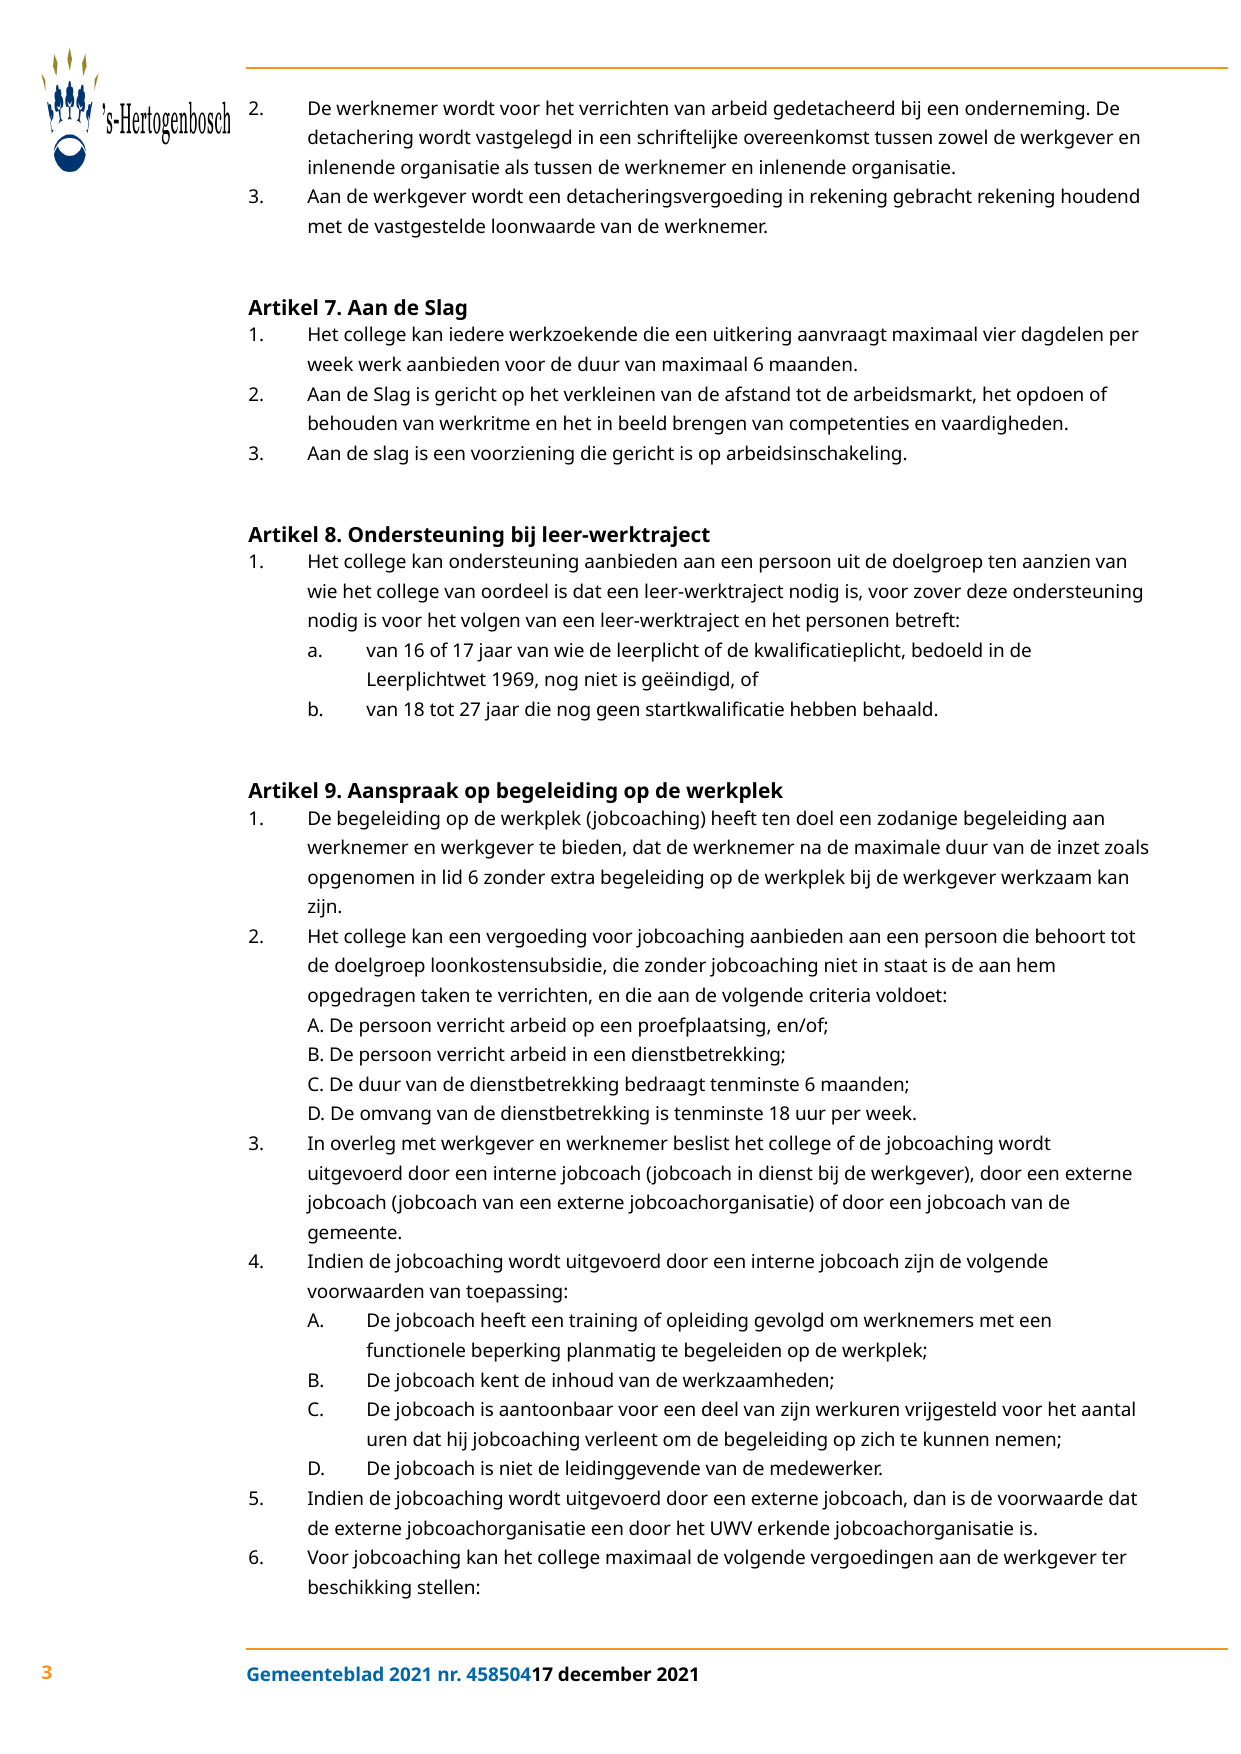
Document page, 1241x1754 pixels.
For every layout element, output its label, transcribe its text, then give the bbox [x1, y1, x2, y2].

list In overleg met werkgever en werknemer beslist het college of de jobcoaching wordt uitgevoerd door een interne jobcoach (jobcoach in dienst bij de werkgever), door een externe jobcoach (jobcoach van een externe jobcoachorganisatie) of door een jobcoach van de gemeente. [248, 1130, 1152, 1244]
list Aan de werkgever wordt een detacheringsvergoeding in rekening gebracht rekening houdend met de vastgestelde loonwaarde van de werknemer. [248, 183, 1152, 239]
list De begeleiding op de werkplek (jobcoaching) heeft ten doel een zodanige begeleiding aan werknemer en werkgever te bieden, dat de werknemer na de maximale duur van de inzet zoals opgenomen in lid 6 zonder extra begeleiding op de werkplek bij de werkgever werkzaam kan zijn. [248, 805, 1152, 919]
list Het college kan ondersteuning aanbieden aan een persoon uit de doelgroep ten aanzien van wie het college van oordeel is dat een leer-werktraject nodig is, voor zover deze ondersteuning nodig is voor het volgen van een leer-werktraject en het personen betreft: [248, 548, 1152, 633]
list De jobcoach kent de inhoud van de werkzaamheden; [307, 1367, 1152, 1392]
list A. De persoon verricht arbeid op een proefplaatsing, en/of; [248, 1012, 1152, 1037]
list B. De persoon verricht arbeid in een dienstbetrekking; [248, 1041, 1152, 1067]
text Artikel 8. Ondersteuning bij leer-werktraject [248, 520, 1152, 548]
list D. De omvang van de dienstbetrekking is tenminste 18 uur per week. [248, 1101, 1152, 1126]
list Aan de slag is een voorziening die gericht is op arbeidsinschakeling. [248, 440, 1152, 466]
picture [41, 47, 231, 172]
list Het college kan een vergoeding voor jobcoaching aanbieden aan een persoon die behoort tot de doelgroep loonkostensubsidie, die zonder jobcoaching niet in staat is de aan hem opgedragen taken te verrichten, en die aan de volgende criteria voldoet: [248, 923, 1152, 1008]
list van 18 tot 27 jaar die nog geen startkwalificatie hebben behaald. [307, 696, 1152, 722]
list Het college kan iedere werkzoekende die een uitkering aanvraagt maximaal vier dagdelen per week werk aanbieden voor de duur van maximaal 6 maanden. [248, 322, 1152, 377]
list C. De duur van de dienstbetrekking bedraagt tenminste 6 maanden; [248, 1071, 1152, 1097]
list Indien de jobcoaching wordt uitgevoerd door een interne jobcoach zijn de volgende voorwaarden van toepassing: [248, 1248, 1152, 1304]
text Artikel 9. Aanspraak op begeleiding op de werkplek [248, 776, 1152, 805]
list Aan de Slag is gericht op het verkleinen van de afstand tot de arbeidsmarkt, het opdoen of behouden van werkritme en het in beeld brengen van competenties en vaardigheden. [248, 381, 1152, 436]
list De werknemer wordt voor het verrichten van arbeid gedetacheerd bij een onderneming. De detachering wordt vastgelegd in een schriftelijke overeenkomst tussen zowel de werkgever en inlenende organisatie als tussen de werknemer en inlenende organisatie. [248, 95, 1152, 180]
list Voor jobcoaching kan het college maximaal de volgende vergoedingen aan de werkgever ter beschikking stellen: [248, 1544, 1152, 1599]
text Artikel 7. Aan de Slag [248, 293, 1152, 322]
list De jobcoach is aantoonbaar voor een deel van zijn werkuren vrijgesteld voor het aantal uren dat hij jobcoaching verleent om de begeleiding op zich te kunnen nemen; [307, 1396, 1152, 1452]
list De jobcoach heeft een training of opleiding gevolgd om werknemers met een functionele beperking planmatig te begeleiden op de werkplek; [307, 1308, 1152, 1363]
list Indien de jobcoaching wordt uitgevoerd door een externe jobcoach, dan is de voorwaarde dat de externe jobcoachorganisatie een door het UWV erkende jobcoachorganisatie is. [248, 1485, 1152, 1540]
list De jobcoach is niet de leidinggevende van de medewerker. [307, 1456, 1152, 1481]
list van 16 of 17 jaar van wie de leerplicht of de kwalificatieplicht, bedoeld in de Leerplichtwet 1969, nog niet is geëindigd, of [307, 637, 1152, 692]
